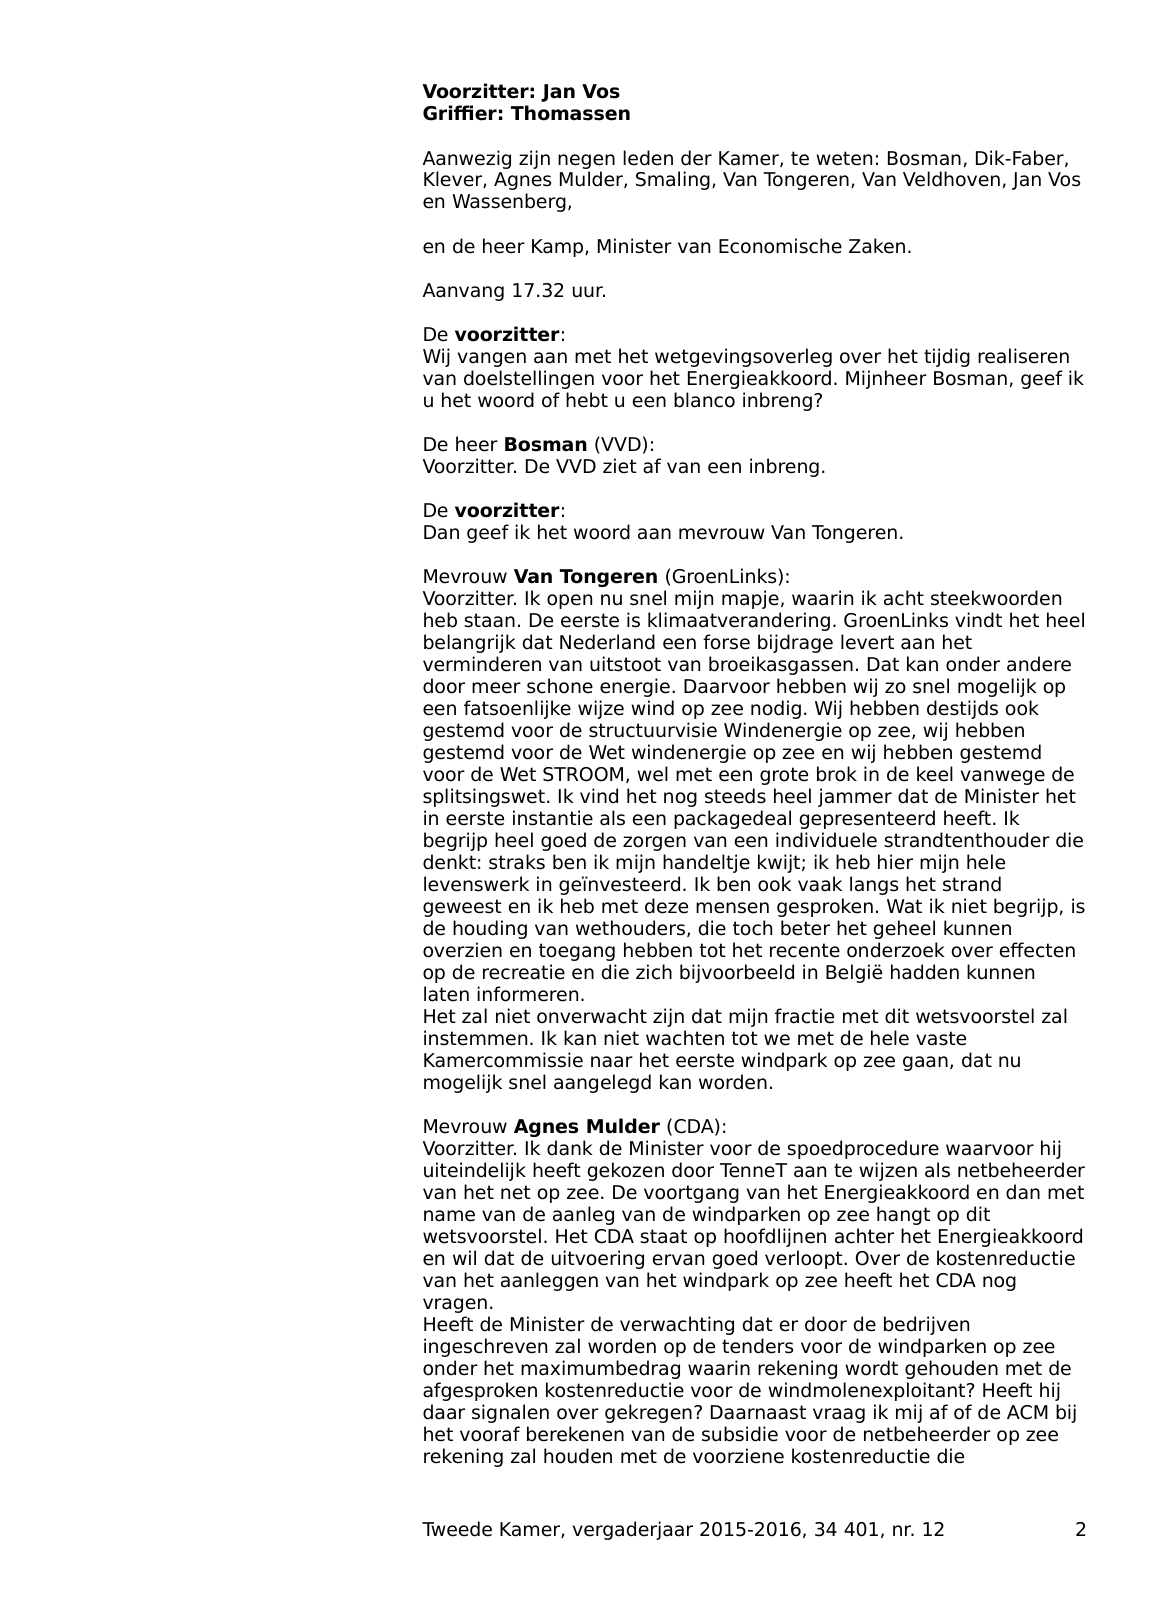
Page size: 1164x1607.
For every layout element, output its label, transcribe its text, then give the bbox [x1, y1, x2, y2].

text Voorzitter: Jan Vos [422, 81, 1087, 103]
text Voorzitter. Ik dank de Minister voor de spoedprocedure waarvoor hij uiteindelijk heeft gekozen door TenneT aan te wijzen als netbeheerder van het net op zee. De voortgang van het Energieakkoord en dan met name van de aanleg van de windparken op zee hangt op dit wetsvoorstel. Het CDA staat op hoofdlijnen achter het Energieakkoord en wil dat de uitvoering ervan goed verloopt. Over de kostenreductie van het aanleggen van het windpark op zee heeft het CDA nog vragen. [422, 1138, 1087, 1314]
text Mevrouw Van Tongeren (GroenLinks): [422, 566, 1087, 588]
text Aanvang 17.32 uur. [422, 280, 1087, 302]
text en de heer Kamp, Minister van Economische Zaken. [422, 236, 1087, 257]
text Aanwezig zijn negen leden der Kamer, te weten: Bosman, Dik-Faber, Klever, Agnes Mulder, Smaling, Van Tongeren, Van Veldhoven, Jan Vos en Wassenberg, [422, 147, 1087, 213]
text De voorzitter: [422, 324, 1087, 346]
text Voorzitter. De VVD ziet af van een inbreng. [422, 456, 1087, 478]
text Het zal niet onverwacht zijn dat mijn fractie met dit wetsvoorstel zal instemmen. Ik kan niet wachten tot we met de hele vaste Kamercommissie naar het eerste windpark op zee gaan, dat nu mogelijk snel aangelegd kan worden. [422, 1006, 1087, 1094]
text De heer Bosman (VVD): [422, 434, 1087, 456]
text Griffier: Thomassen [422, 103, 1087, 125]
text Voorzitter. Ik open nu snel mijn mapje, waarin ik acht steekwoorden heb staan. De eerste is klimaatverandering. GroenLinks vindt het heel belangrijk dat Nederland een forse bijdrage levert aan het verminderen van uitstoot van broeikasgassen. Dat kan onder andere door meer schone energie. Daarvoor hebben wij zo snel mogelijk op een fatsoenlijke wijze wind op zee nodig. Wij hebben destijds ook gestemd voor de structuurvisie Windenergie op zee, wij hebben gestemd voor de Wet windenergie op zee en wij hebben gestemd voor de Wet STROOM, wel met een grote brok in de keel vanwege de splitsingswet. Ik vind het nog steeds heel jammer dat de Minister het in eerste instantie als een packagedeal gepresenteerd heeft. Ik begrijp heel goed de zorgen van een individuele strandtenthouder die denkt: straks ben ik mijn handeltje kwijt; ik heb hier mijn hele levenswerk in geïnvesteerd. Ik ben ook vaak langs het strand geweest en ik heb met deze mensen gesproken. Wat ik niet begrijp, is de houding van wethouders, die toch beter het geheel kunnen overzien en toegang hebben tot het recente onderzoek over effecten op de recreatie en die zich bijvoorbeeld in België hadden kunnen laten informeren. [422, 588, 1087, 1006]
text De voorzitter: [422, 500, 1087, 522]
text Dan geef ik het woord aan mevrouw Van Tongeren. [422, 522, 1087, 544]
text Wij vangen aan met het wetgevingsoverleg over het tijdig realiseren van doelstellingen voor het Energieakkoord. Mijnheer Bosman, geef ik u het woord of hebt u een blanco inbreng? [422, 346, 1087, 412]
text Mevrouw Agnes Mulder (CDA): [422, 1116, 1087, 1138]
text Heeft de Minister de verwachting dat er door de bedrijven ingeschreven zal worden op de tenders voor de windparken op zee onder het maximumbedrag waarin rekening wordt gehouden met de afgesproken kostenreductie voor de windmolenexploitant? Heeft hij daar signalen over gekregen? Daarnaast vraag ik mij af of de ACM bij het vooraf berekenen van de subsidie voor de netbeheerder op zee rekening zal houden met de voorziene kostenreductie die [422, 1314, 1087, 1468]
